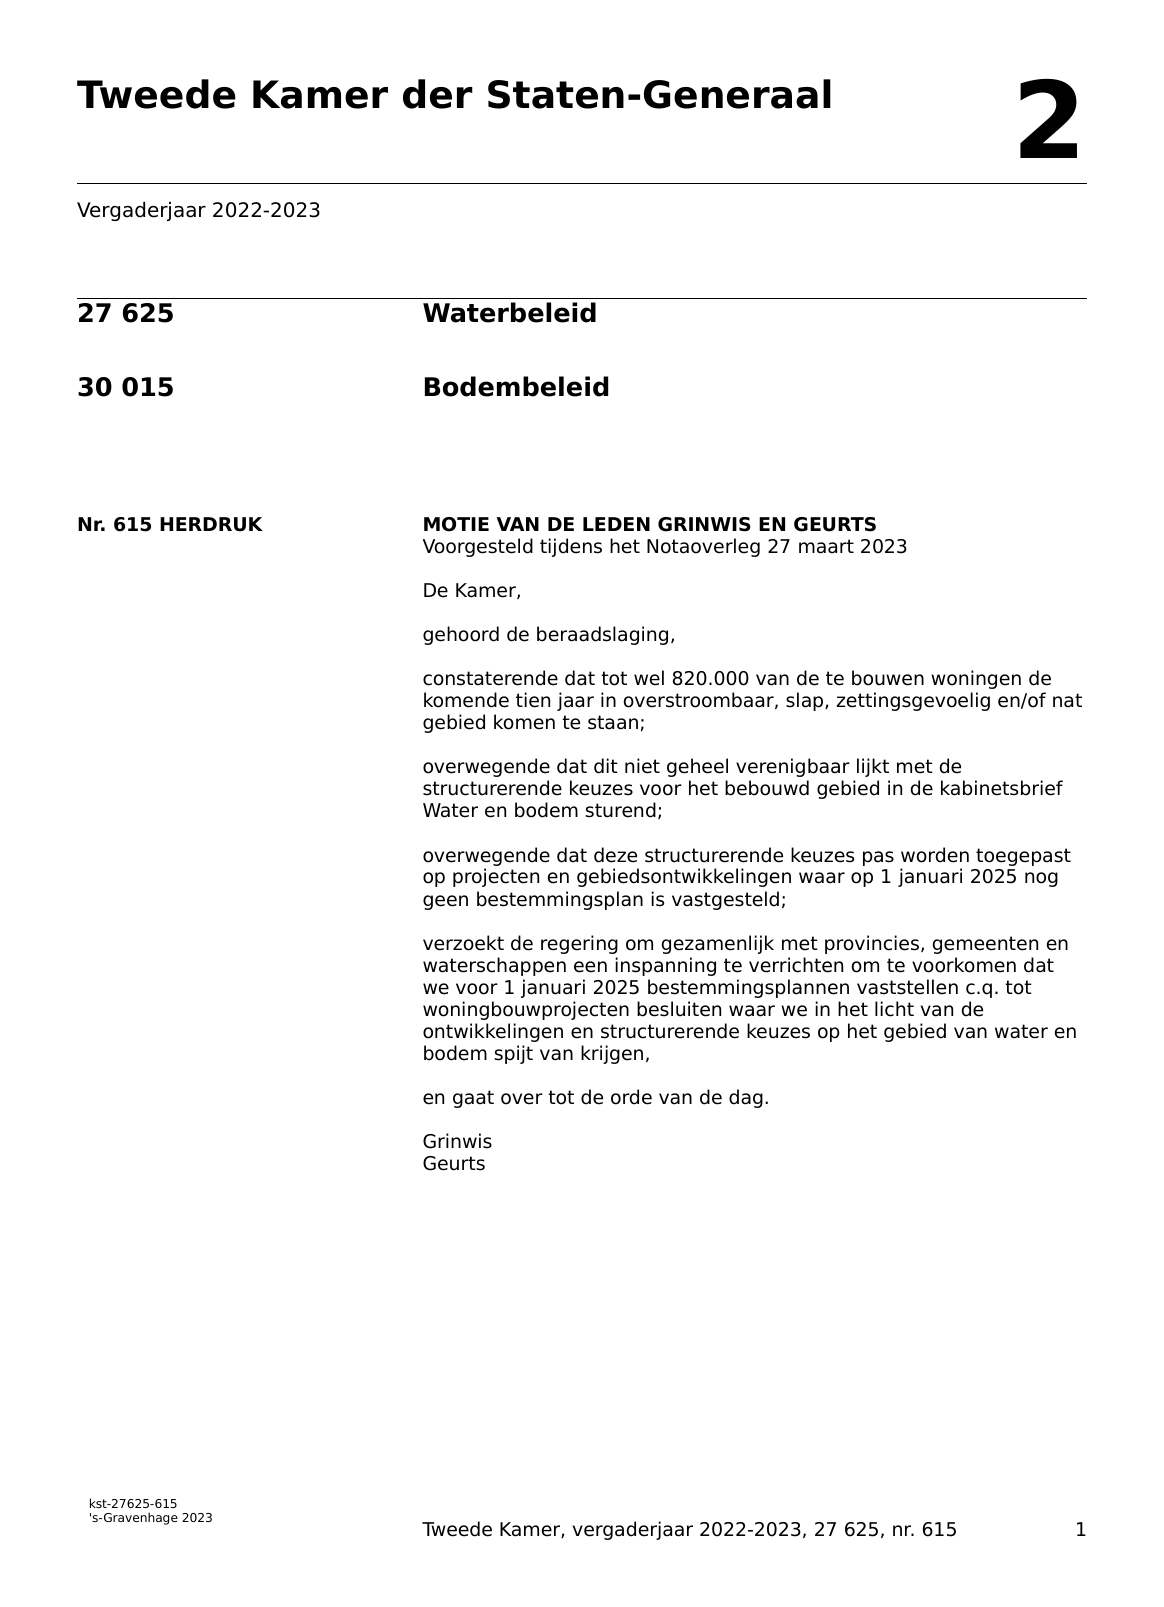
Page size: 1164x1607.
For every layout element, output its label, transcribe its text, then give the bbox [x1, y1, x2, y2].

subtitle Nr. 615 HERDRUK MOTIE VAN DE LEDEN GRINWIS EN GEURTS [77, 514, 1087, 536]
text De Kamer, [422, 580, 1087, 602]
text constaterende dat tot wel 820.000 van de te bouwen woningen de komende tien jaar in overstroombaar, slap, zettingsgevoelig en/of nat gebied komen te staan; [422, 668, 1087, 734]
text gehoord de beraadslaging, [422, 624, 1087, 646]
table_header Tweede Kamer der Staten-Generaal [77, 59, 886, 183]
text Grinwis [422, 1131, 1087, 1153]
text kst-27625-615 [88, 1497, 323, 1511]
text Voorgesteld tijdens het Notaoverleg 27 maart 2023 [422, 536, 1087, 558]
text overwegende dat dit niet geheel verenigbaar lijkt met de structurerende keuzes voor het bebouwd gebied in de kabinetsbrief Water en bodem sturend; [422, 756, 1087, 822]
table_header 2 [886, 59, 1087, 183]
subtitle 27 625 Waterbeleid [77, 299, 1087, 329]
text 's-Gravenhage 2023 [88, 1511, 323, 1525]
text Geurts [422, 1153, 1087, 1175]
text verzoekt de regering om gezamenlijk met provincies, gemeenten en waterschappen een inspanning te verrichten om te voorkomen dat we voor 1 januari 2025 bestemmingsplannen vaststellen c.q. tot woningbouwprojecten besluiten waar we in het licht van de ontwikkelingen en structurerende keuzes op het gebied van water en bodem spijt van krijgen, [422, 933, 1087, 1064]
text en gaat over tot de orde van de dag. [422, 1087, 1087, 1109]
text overwegende dat deze structurerende keuzes pas worden toegepast op projecten en gebiedsontwikkelingen waar op 1 januari 2025 nog geen bestemmingsplan is vastgesteld; [422, 844, 1087, 910]
table_cell Vergaderjaar 2022-2023 [77, 184, 1087, 298]
subtitle 30 015 Bodembeleid [77, 373, 1087, 403]
